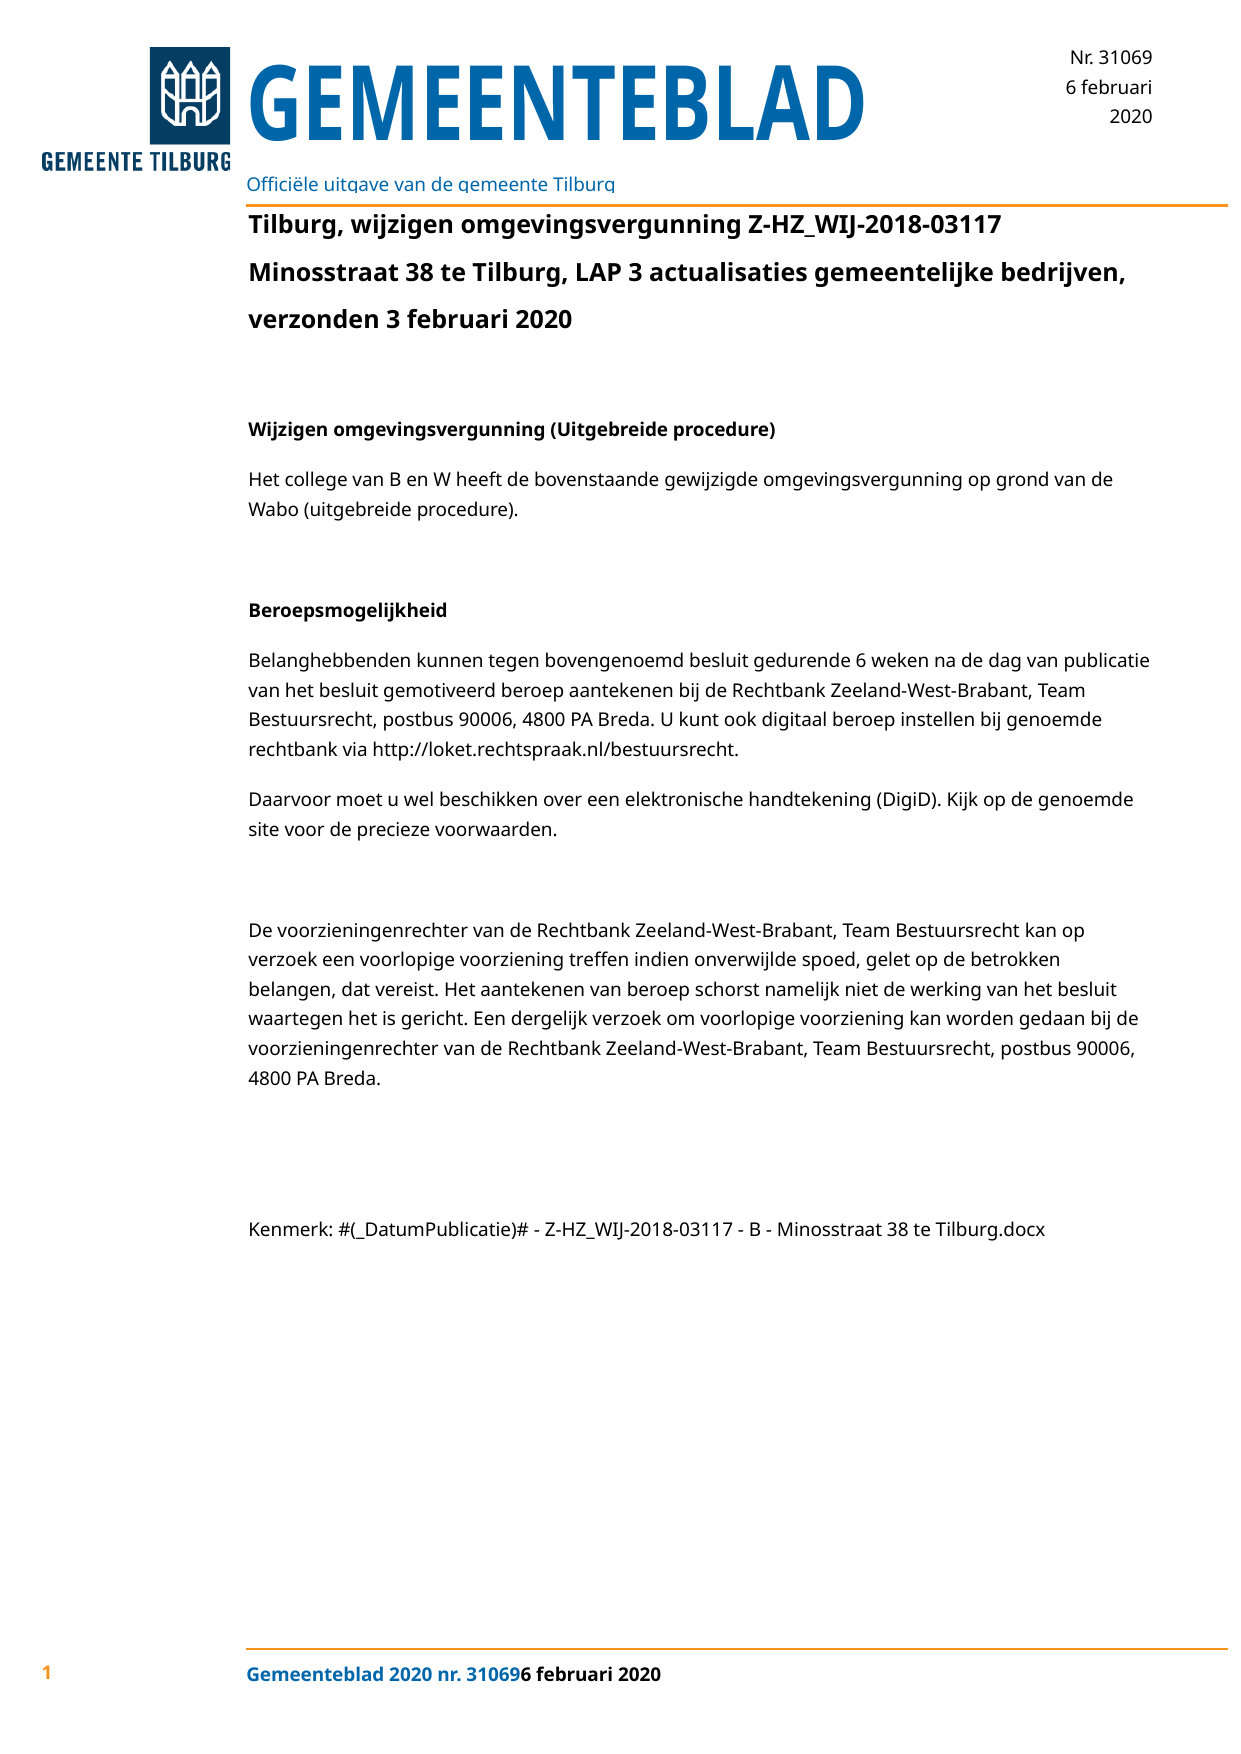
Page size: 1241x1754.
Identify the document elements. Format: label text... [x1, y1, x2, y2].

text Tilburg, wijzigen omgevingsvergunning Z-HZ_WIJ-2018-03117 Minosstraat 38 te Tilburg, LAP 3 actualisaties gemeentelijke bedrijven, verzonden 3 februari 2020 [248, 207, 1152, 336]
text Kenmerk: #(_DatumPublicatie)# - Z-HZ_WIJ-2018-03117 - B - Minosstraat 38 te Tilburg.docx [248, 1216, 1152, 1242]
text De voorzieningenrechter van de Rechtbank Zeeland-West-Brabant, Team Bestuursrecht kan op verzoek een voorlopige voorziening treffen indien onverwijlde spoed, gelet op de betrokken belangen, dat vereist. Het aantekenen van beroep schorst namelijk niet de werking van het besluit waartegen het is gericht. Een dergelijk verzoek om voorlopige voorziening kan worden gedaan bij de voorzieningenrechter van de Rechtbank Zeeland-West-Brabant, Team Bestuursrecht, postbus 90006, 4800 PA Breda. [248, 917, 1152, 1090]
text Beroepsmogelijkheid [248, 597, 1152, 622]
picture [41, 47, 231, 172]
text Het college van B en W heeft de bovenstaande gewijzigde omgevingsvergunning op grond van de Wabo (uitgebreide procedure). [248, 466, 1152, 522]
text Wijzigen omgevingsvergunning (Uitgebreide procedure) [248, 416, 1152, 442]
text Daarvoor moet u wel beschikken over een elektronische handtekening (DigiD). Kijk op de genoemde site voor de precieze voorwaarden. [248, 786, 1152, 842]
text Belanghebbenden kunnen tegen bovengenoemd besluit gedurende 6 weken na de dag van publicatie van het besluit gemotiveerd beroep aantekenen bij de Rechtbank Zeeland-West-Brabant, Team Bestuursrecht, postbus 90006, 4800 PA Breda. U kunt ook digitaal beroep instellen bij genoemde rechtbank via http://loket.rechtspraak.nl/bestuursrecht. [248, 647, 1152, 762]
